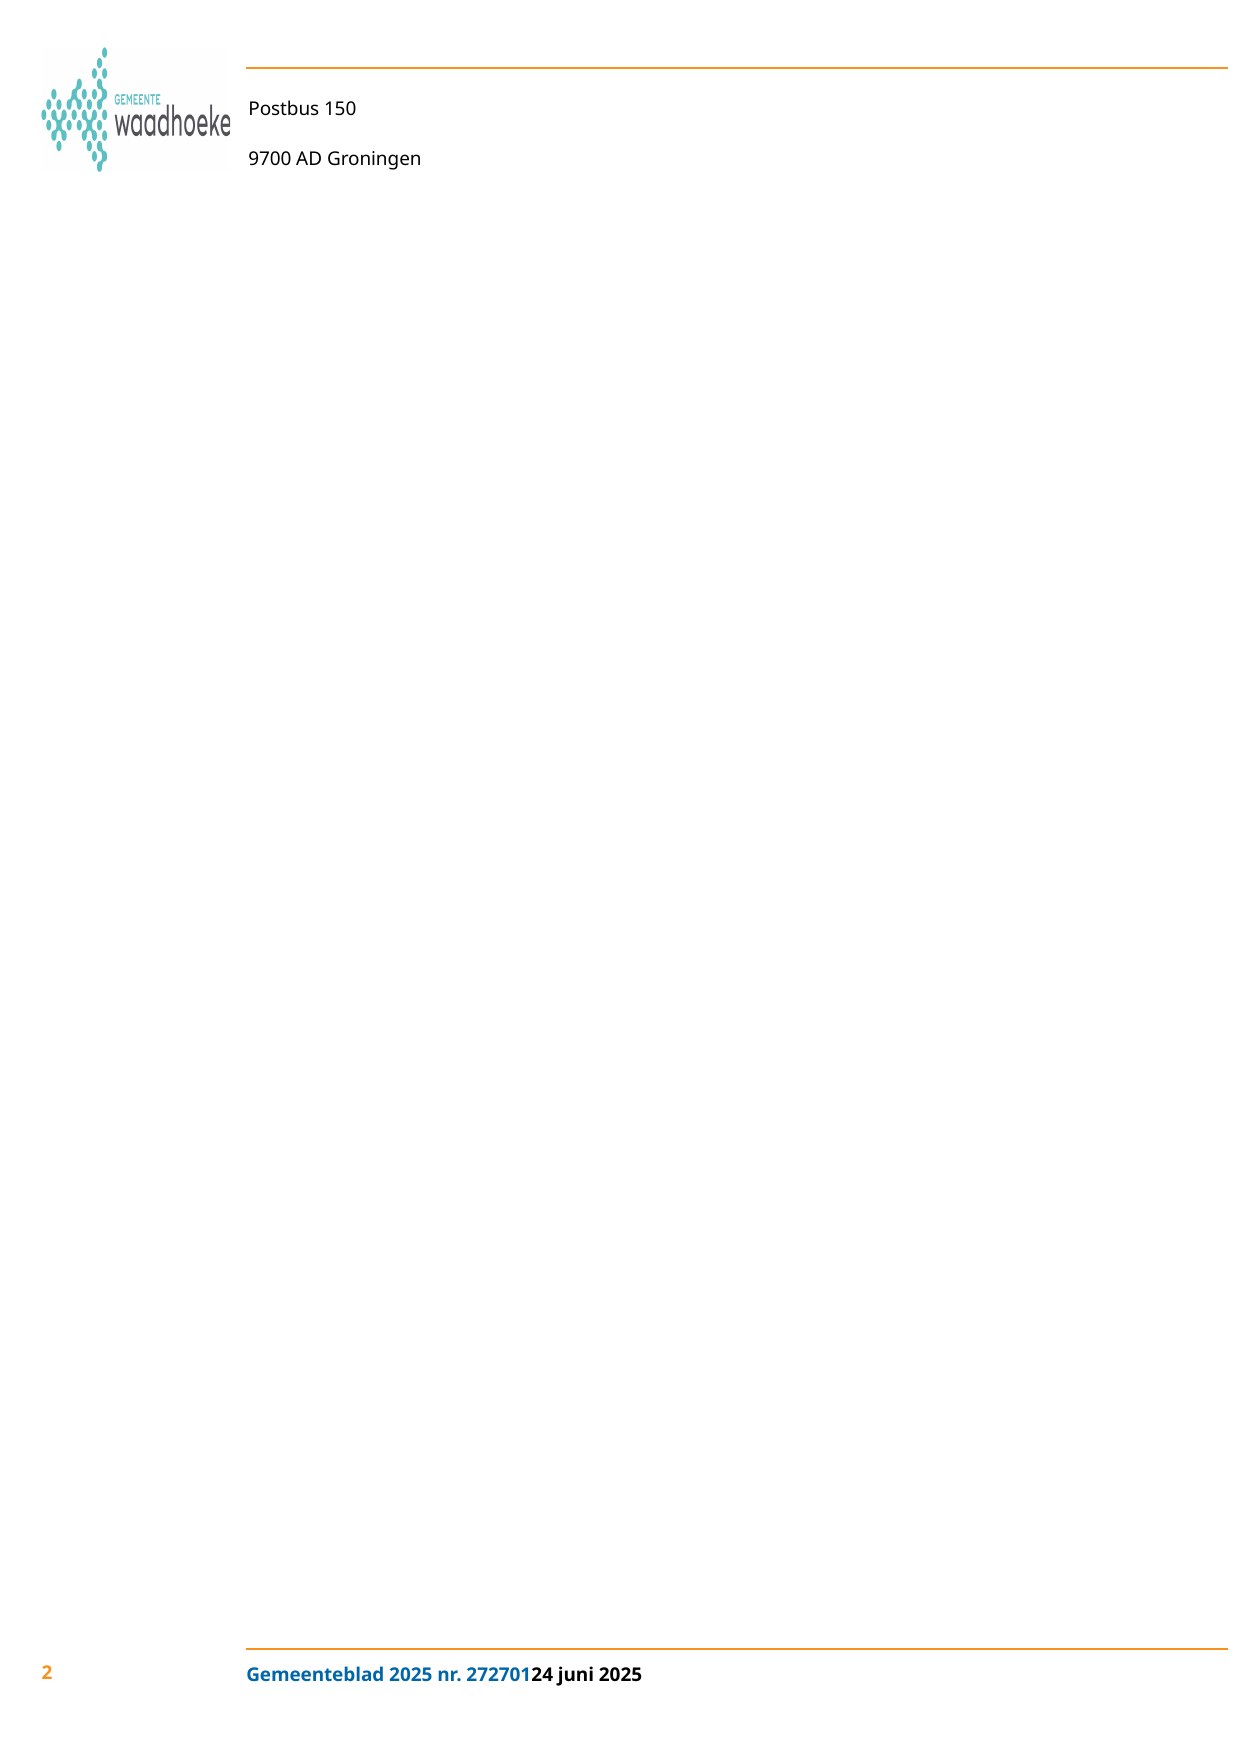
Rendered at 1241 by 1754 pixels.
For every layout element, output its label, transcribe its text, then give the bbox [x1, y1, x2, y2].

text Postbus 150 [248, 95, 1152, 121]
picture [41, 47, 231, 172]
text 9700 AD Groningen [248, 145, 1152, 171]
